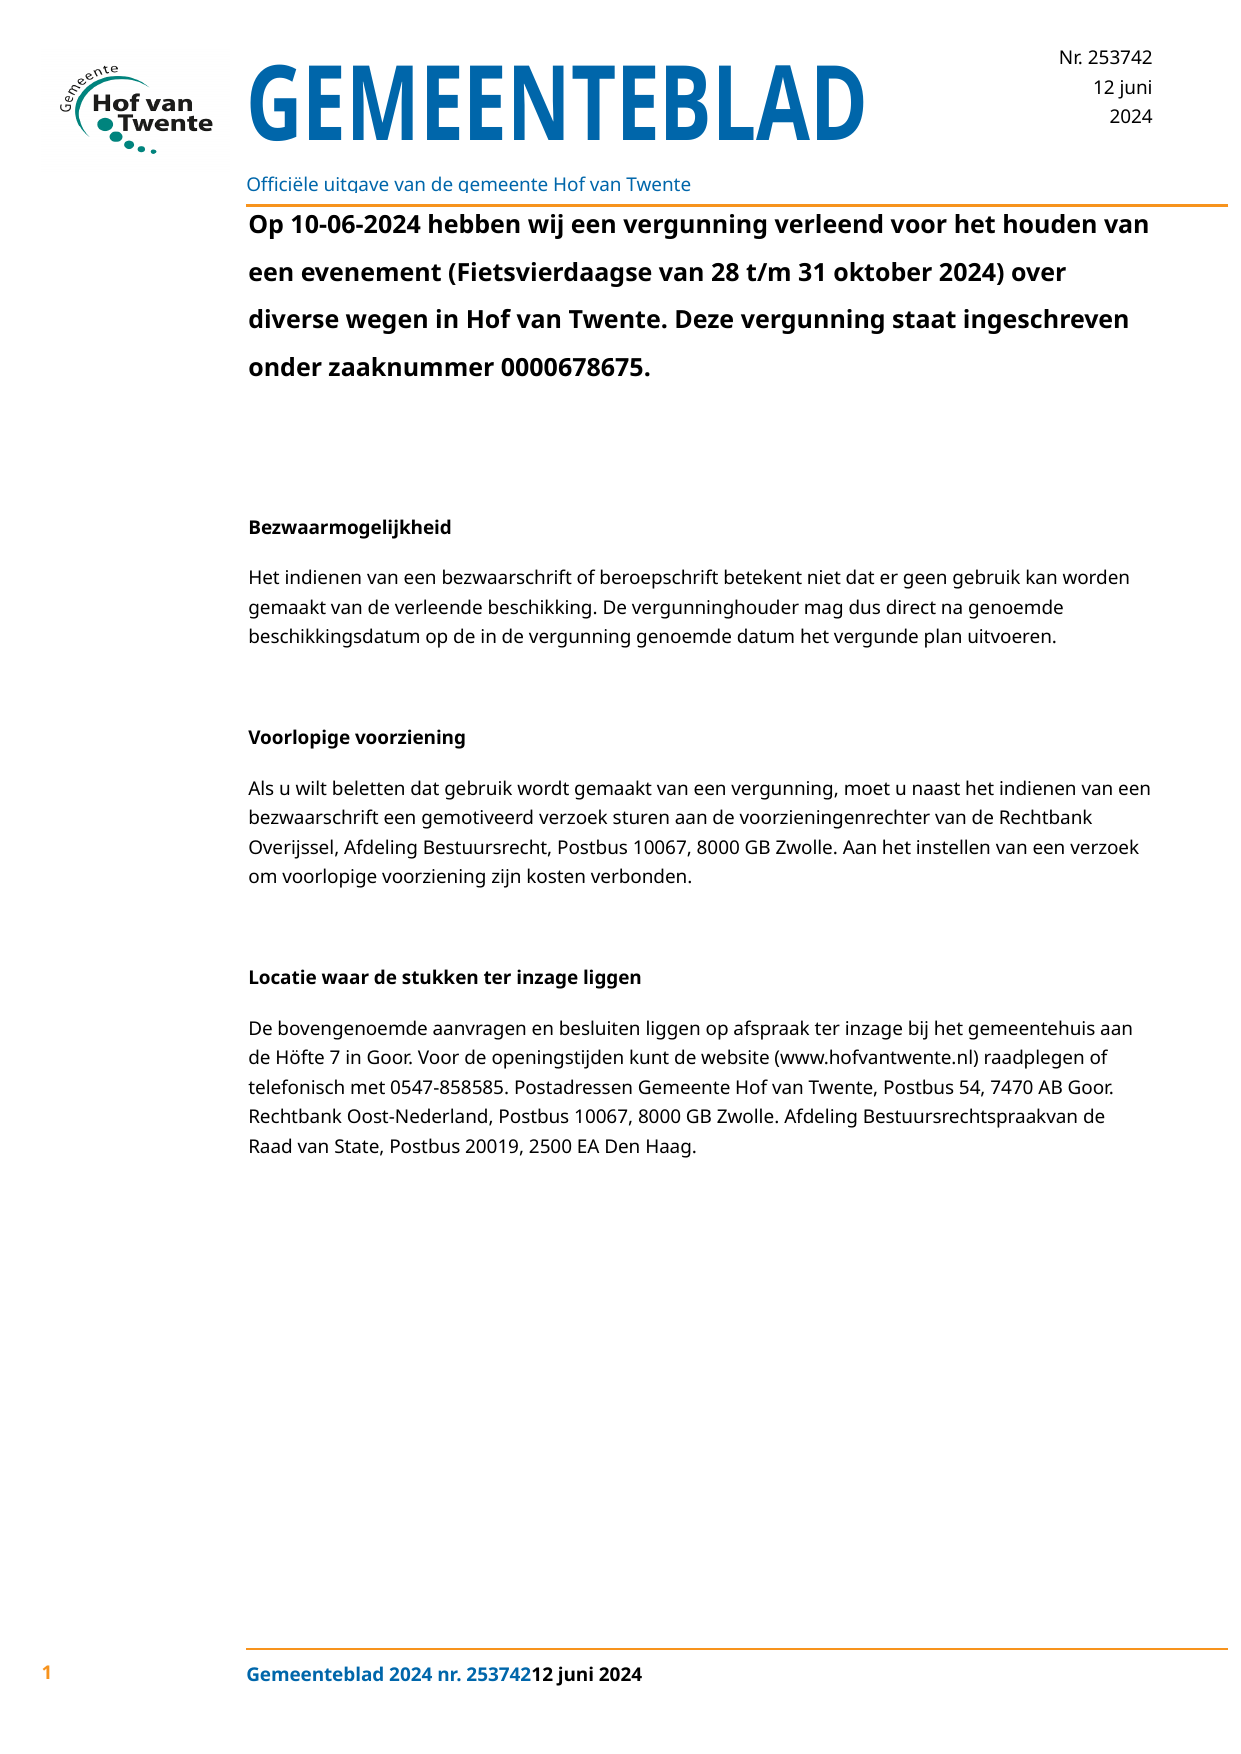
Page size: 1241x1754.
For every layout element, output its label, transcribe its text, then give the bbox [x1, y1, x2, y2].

text Bezwaarmogelijkheid [248, 514, 1152, 540]
text Voorlopige voorziening [248, 724, 1152, 750]
text Op 10-06-2024 hebben wij een vergunning verleend voor het houden van een evenement (Fietsvierdaagse van 28 t/m 31 oktober 2024) over diverse wegen in Hof van Twente. Deze vergunning staat ingeschreven onder zaaknummer 0000678675. [248, 207, 1152, 384]
picture [41, 47, 231, 172]
text Locatie waar de stukken ter inzage liggen [248, 964, 1152, 990]
text Het indienen van een bezwaarschrift of beroepschrift betekent niet dat er geen gebruik kan worden gemaakt van de verleende beschikking. De vergunninghouder mag dus direct na genoemde beschikkingsdatum op de in de vergunning genoemde datum het vergunde plan uitvoeren. [248, 564, 1152, 649]
text De bovengenoemde aanvragen en besluiten liggen op afspraak ter inzage bij het gemeentehuis aan de Höfte 7 in Goor. Voor de openingstijden kunt de website (www.hofvantwente.nl) raadplegen of telefonisch met 0547-858585. Postadressen Gemeente Hof van Twente, Postbus 54, 7470 AB Goor. Rechtbank Oost-Nederland, Postbus 10067, 8000 GB Zwolle. Afdeling Bestuursrechtspraakvan de Raad van State, Postbus 20019, 2500 EA Den Haag. [248, 1015, 1152, 1159]
text Als u wilt beletten dat gebruik wordt gemaakt van een vergunning, moet u naast het indienen van een bezwaarschrift een gemotiveerd verzoek sturen aan de voorzieningenrechter van de Rechtbank Overijssel, Afdeling Bestuursrecht, Postbus 10067, 8000 GB Zwolle. Aan het instellen van een verzoek om voorlopige voorziening zijn kosten verbonden. [248, 775, 1152, 889]
